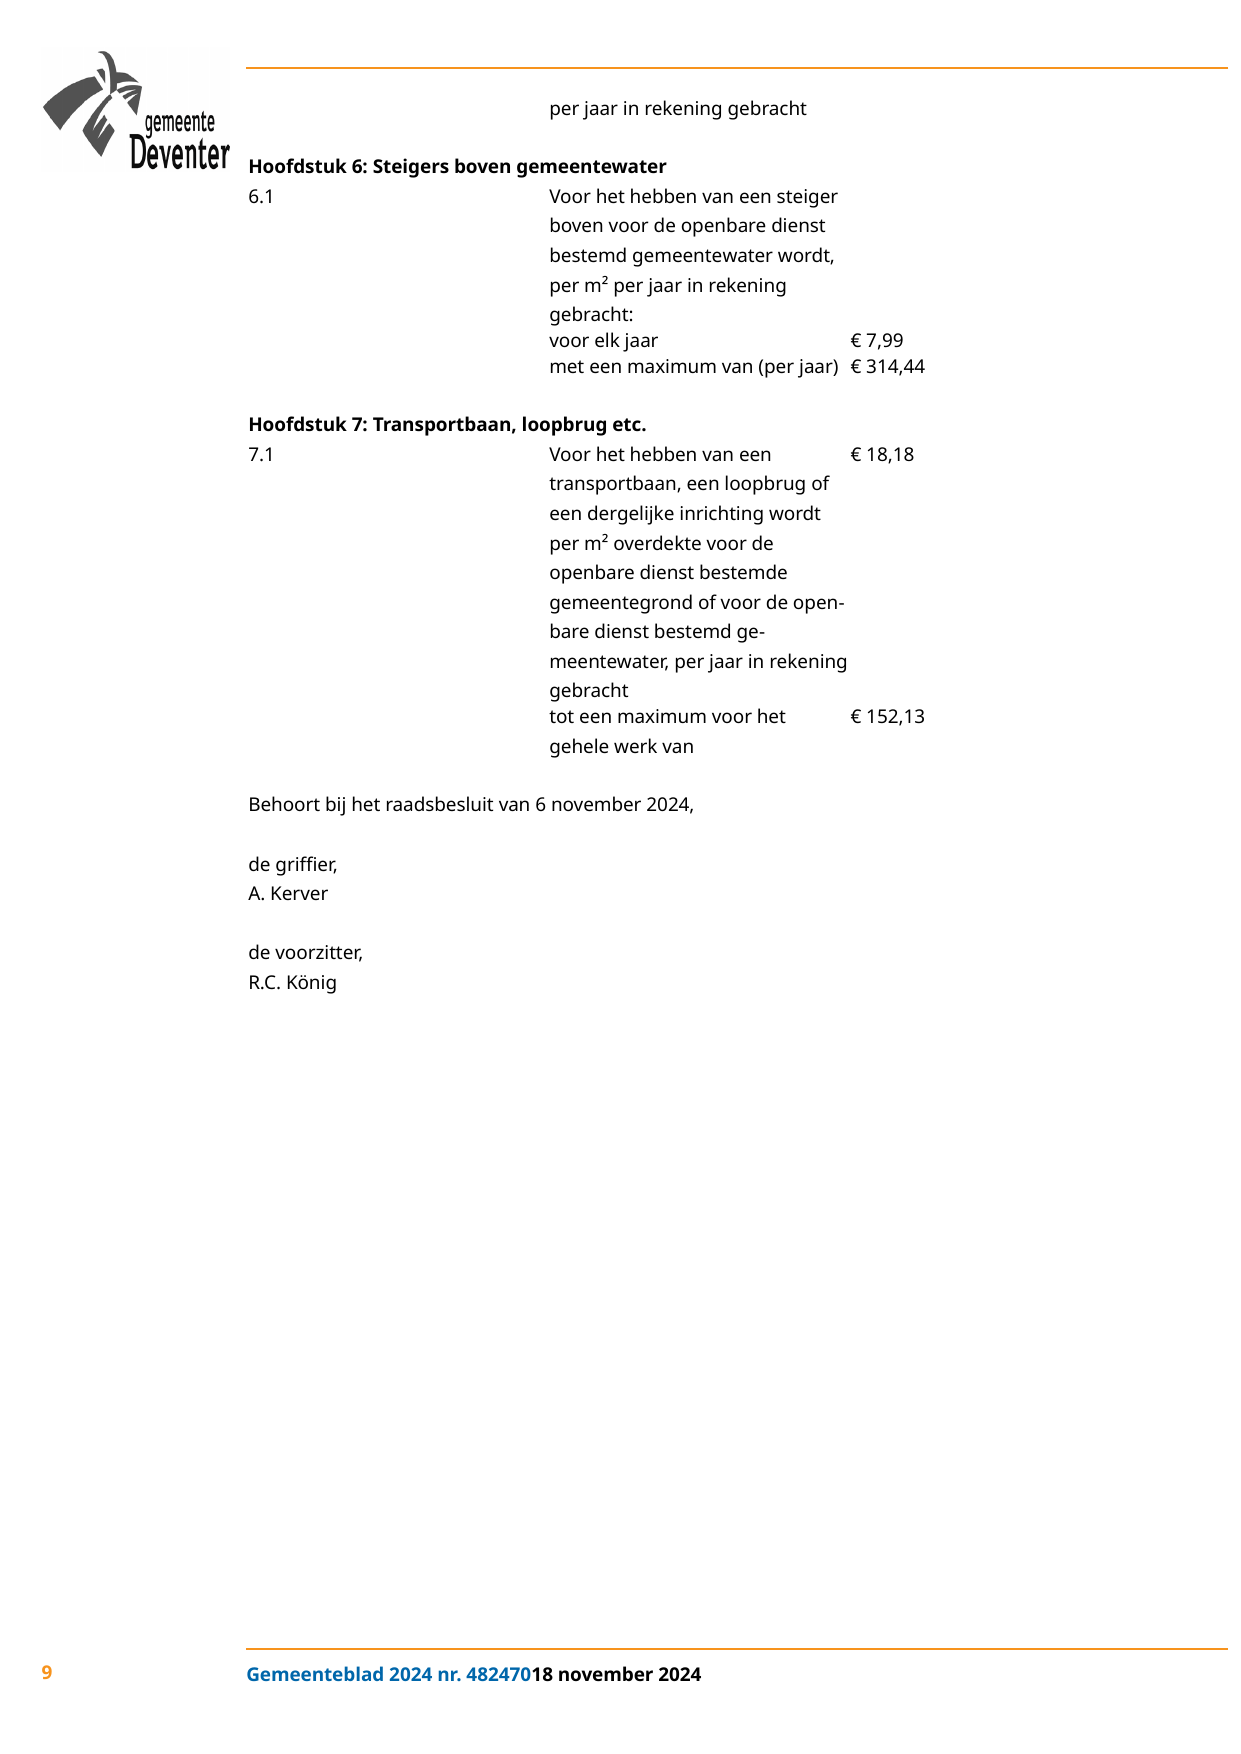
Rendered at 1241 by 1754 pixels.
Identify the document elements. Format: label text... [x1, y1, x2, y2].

table_cell [248, 704, 549, 759]
table_header 7.1 [248, 441, 549, 703]
table_cell [248, 95, 549, 121]
table_cell € 7,99 [850, 327, 1152, 353]
table_header Voor het hebben van een transportbaan, een loopbrug of een dergelijke inrichting wordt per m² overdekte voor de openbare dienst bestem­de gemeentegrond of voor de open­bare dienst bestemd ge­meentewater, per jaar in rekening gebracht [549, 441, 850, 703]
table_cell [248, 327, 549, 353]
table_header [850, 183, 1152, 327]
text Hoofdstuk 6: Steigers boven gemeentewater [248, 153, 1152, 179]
text A. Kerver [248, 880, 1152, 906]
text Hoofdstuk 7: Transportbaan, loopbrug etc. [248, 411, 1152, 437]
table_cell tot een maximum voor het gehele werk van [549, 704, 850, 759]
table_cell [850, 95, 1152, 121]
text R.C. König [248, 969, 1152, 995]
table_cell per jaar in rekening gebracht [549, 95, 850, 121]
text de voorzitter, [248, 939, 1152, 965]
table_cell € 314,44 [850, 353, 1152, 378]
table_cell € 152,13 [850, 704, 1152, 759]
text de griffier, [248, 851, 1152, 876]
picture [41, 47, 231, 172]
table_cell met een maximum van (per jaar) [549, 353, 850, 378]
table_cell voor elk jaar [549, 327, 850, 353]
table_header Voor het hebben van een steiger boven voor de openbare dienst bestemd gemeente­water wordt, per m² per jaar in rekening gebracht: [549, 183, 850, 327]
table_header 6.1 [248, 183, 549, 327]
table_cell [248, 353, 549, 378]
text Behoort bij het raadsbesluit van 6 november 2024, [248, 792, 1152, 817]
table_header € 18,18 [850, 441, 1152, 703]
